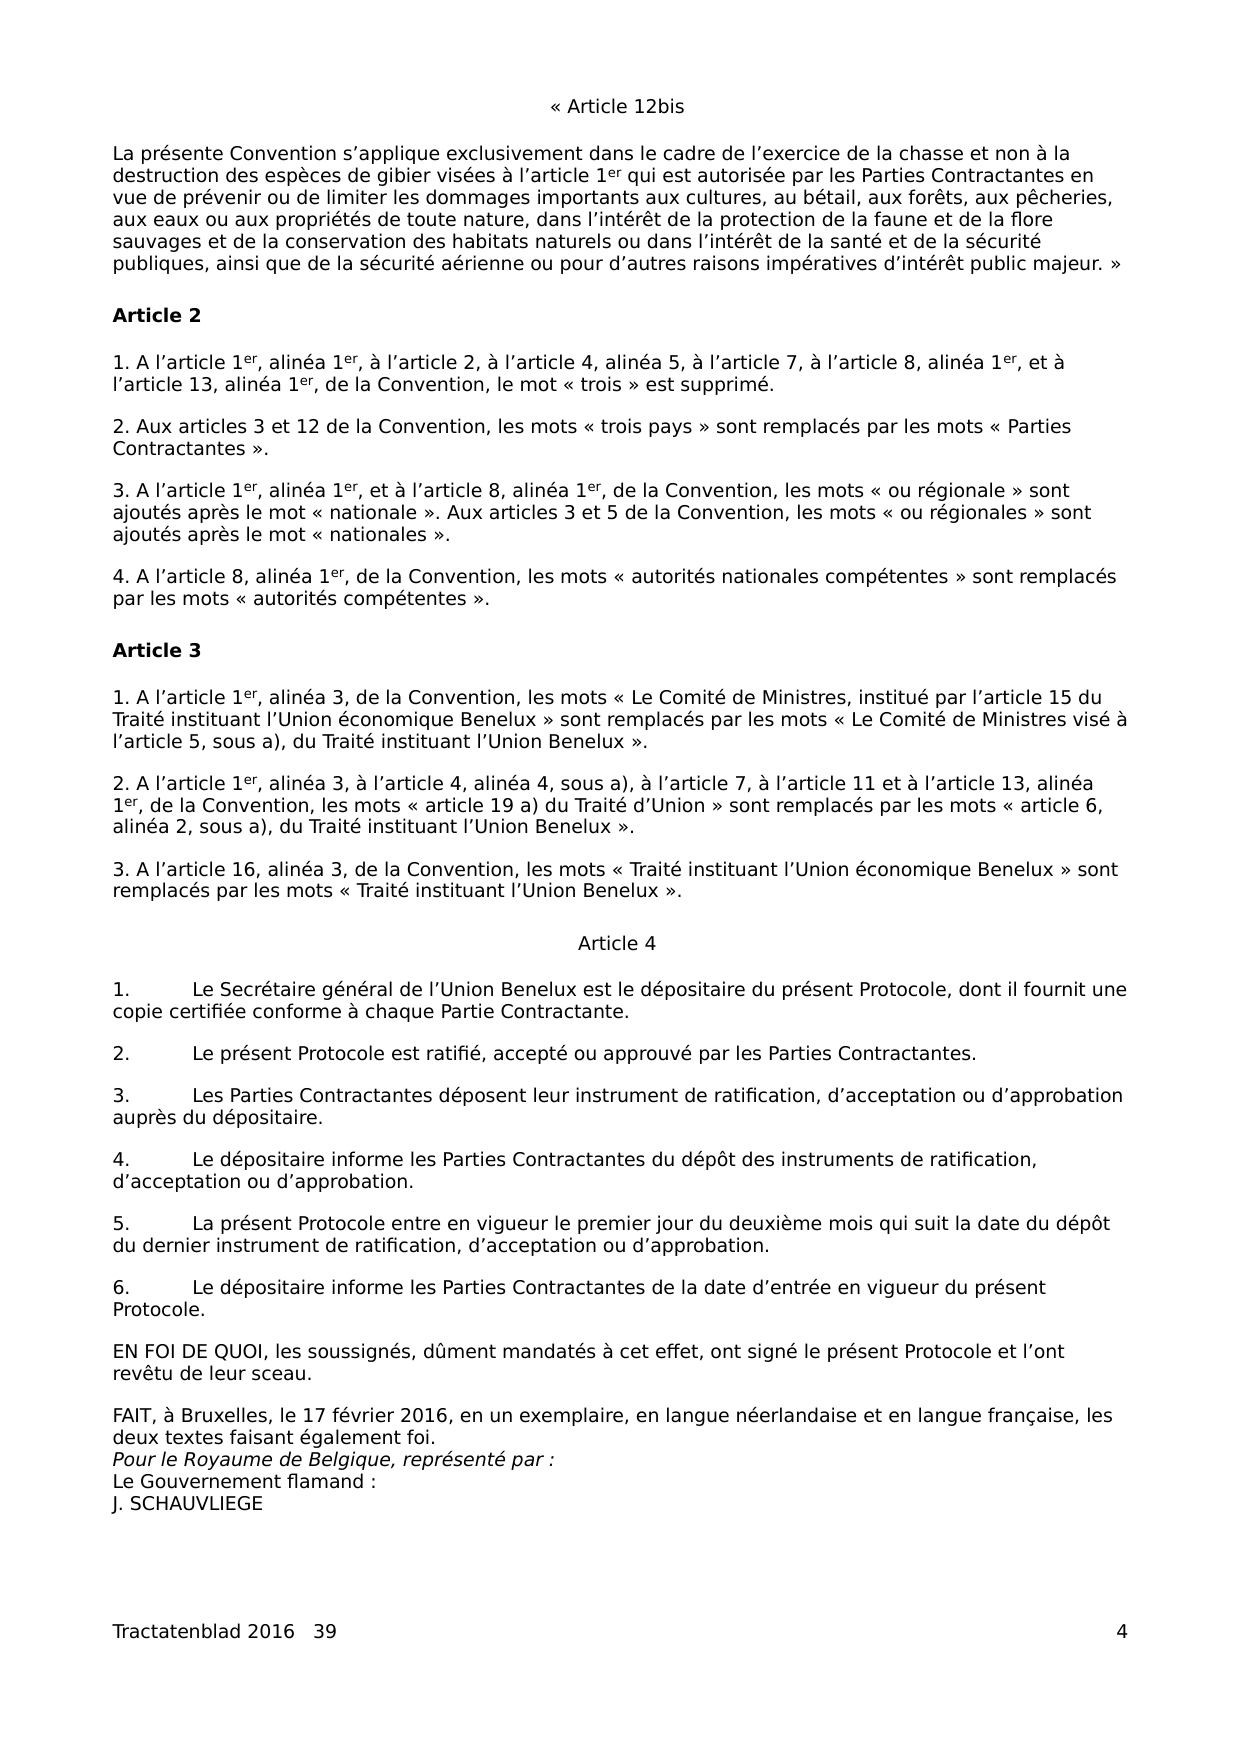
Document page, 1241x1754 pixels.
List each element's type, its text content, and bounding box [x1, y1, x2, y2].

text 4. Le dépositaire informe les Parties Contractantes du dépôt des instruments de ratification, d’acceptation ou d’approbation. [112, 1149, 1128, 1193]
text 1. A l’article 1er, alinéa 1er, à l’article 2, à l’article 4, alinéa 5, à l’article 7, à l’article 8, alinéa 1er, et à l’article 13, alinéa 1er, de la Convention, le mot « trois » est supprimé. [112, 352, 1128, 396]
text 4. A l’article 8, alinéa 1er, de la Convention, les mots « autorités nationales compétentes » sont remplacés par les mots « autorités compétentes ». [112, 566, 1128, 609]
text 3. Les Parties Contractantes déposent leur instrument de ratification, d’acceptation ou d’approbation auprès du dépositaire. [112, 1085, 1128, 1129]
subtitle Article 2 [112, 305, 1128, 327]
text 5. La présent Protocole entre en vigueur le premier jour du deuxième mois qui suit la date du dépôt du dernier instrument de ratification, d’acceptation ou d’approbation. [112, 1213, 1128, 1257]
text 1. Le Secrétaire général de l’Union Benelux est le dépositaire du présent Protocole, dont il fournit une copie certifiée conforme à chaque Partie Contractante. [112, 979, 1128, 1023]
text La présente Convention s’applique exclusivement dans le cadre de l’exercice de la chasse et non à la destruction des espèces de gibier visées à l’article 1er qui est autorisée par les Parties Contractantes en vue de prévenir ou de limiter les dommages importants aux cultures, au bétail, aux forêts, aux pêcheries, aux eaux ou aux propriétés de toute nature, dans l’intérêt de la protection de la faune et de la flore sauvages et de la conservation des habitats naturels ou dans l’intérêt de la santé et de la sécurité publiques, ainsi que de la sécurité aérienne ou pour d’autres raisons impératives d’intérêt public majeur. » [112, 143, 1128, 275]
text EN FOI DE QUOI, les soussignés, dûment mandatés à cet effet, ont signé le présent Protocole et l’ont revêtu de leur sceau. [112, 1341, 1128, 1385]
subtitle « Article 12bis [112, 96, 1128, 118]
text 3. A l’article 16, alinéa 3, de la Convention, les mots « Traité instituant l’Union économique Benelux » sont remplacés par les mots « Traité instituant l’Union Benelux ». [112, 858, 1128, 902]
text Pour le Royaume de Belgique, représenté par : Le Gouvernement flamand : J. SCHAUVLIEGE [112, 1449, 1128, 1515]
text 2. Aux articles 3 et 12 de la Convention, les mots « trois pays » sont remplacés par les mots « Parties Contractantes ». [112, 416, 1128, 460]
text 6. Le dépositaire informe les Parties Contractantes de la date d’entrée en vigueur du présent Protocole. [112, 1277, 1128, 1321]
subtitle Article 4 [112, 932, 1128, 954]
text FAIT, à Bruxelles, le 17 février 2016, en un exemplaire, en langue néerlandaise et en langue française, les deux textes faisant également foi. [112, 1405, 1128, 1449]
text 2. A l’article 1er, alinéa 3, à l’article 4, alinéa 4, sous a), à l’article 7, à l’article 11 et à l’article 13, alinéa 1er, de la Convention, les mots « article 19 a) du Traité d’Union » sont remplacés par les mots « article 6, alinéa 2, sous a), du Traité instituant l’Union Benelux ». [112, 772, 1128, 838]
subtitle Article 3 [112, 639, 1128, 662]
text 3. A l’article 1er, alinéa 1er, et à l’article 8, alinéa 1er, de la Convention, les mots « ou régionale » sont ajoutés après le mot « nationale ». Aux articles 3 et 5 de la Convention, les mots « ou régionales » sont ajoutés après le mot « nationales ». [112, 480, 1128, 546]
text 1. A l’article 1er, alinéa 3, de la Convention, les mots « Le Comité de Ministres, institué par l’article 15 du Traité instituant l’Union économique Benelux » sont remplacés par les mots « Le Comité de Ministres visé à l’article 5, sous a), du Traité instituant l’Union Benelux ». [112, 687, 1128, 752]
text 2. Le présent Protocole est ratifié, accepté ou approuvé par les Parties Contractantes. [112, 1043, 1128, 1065]
